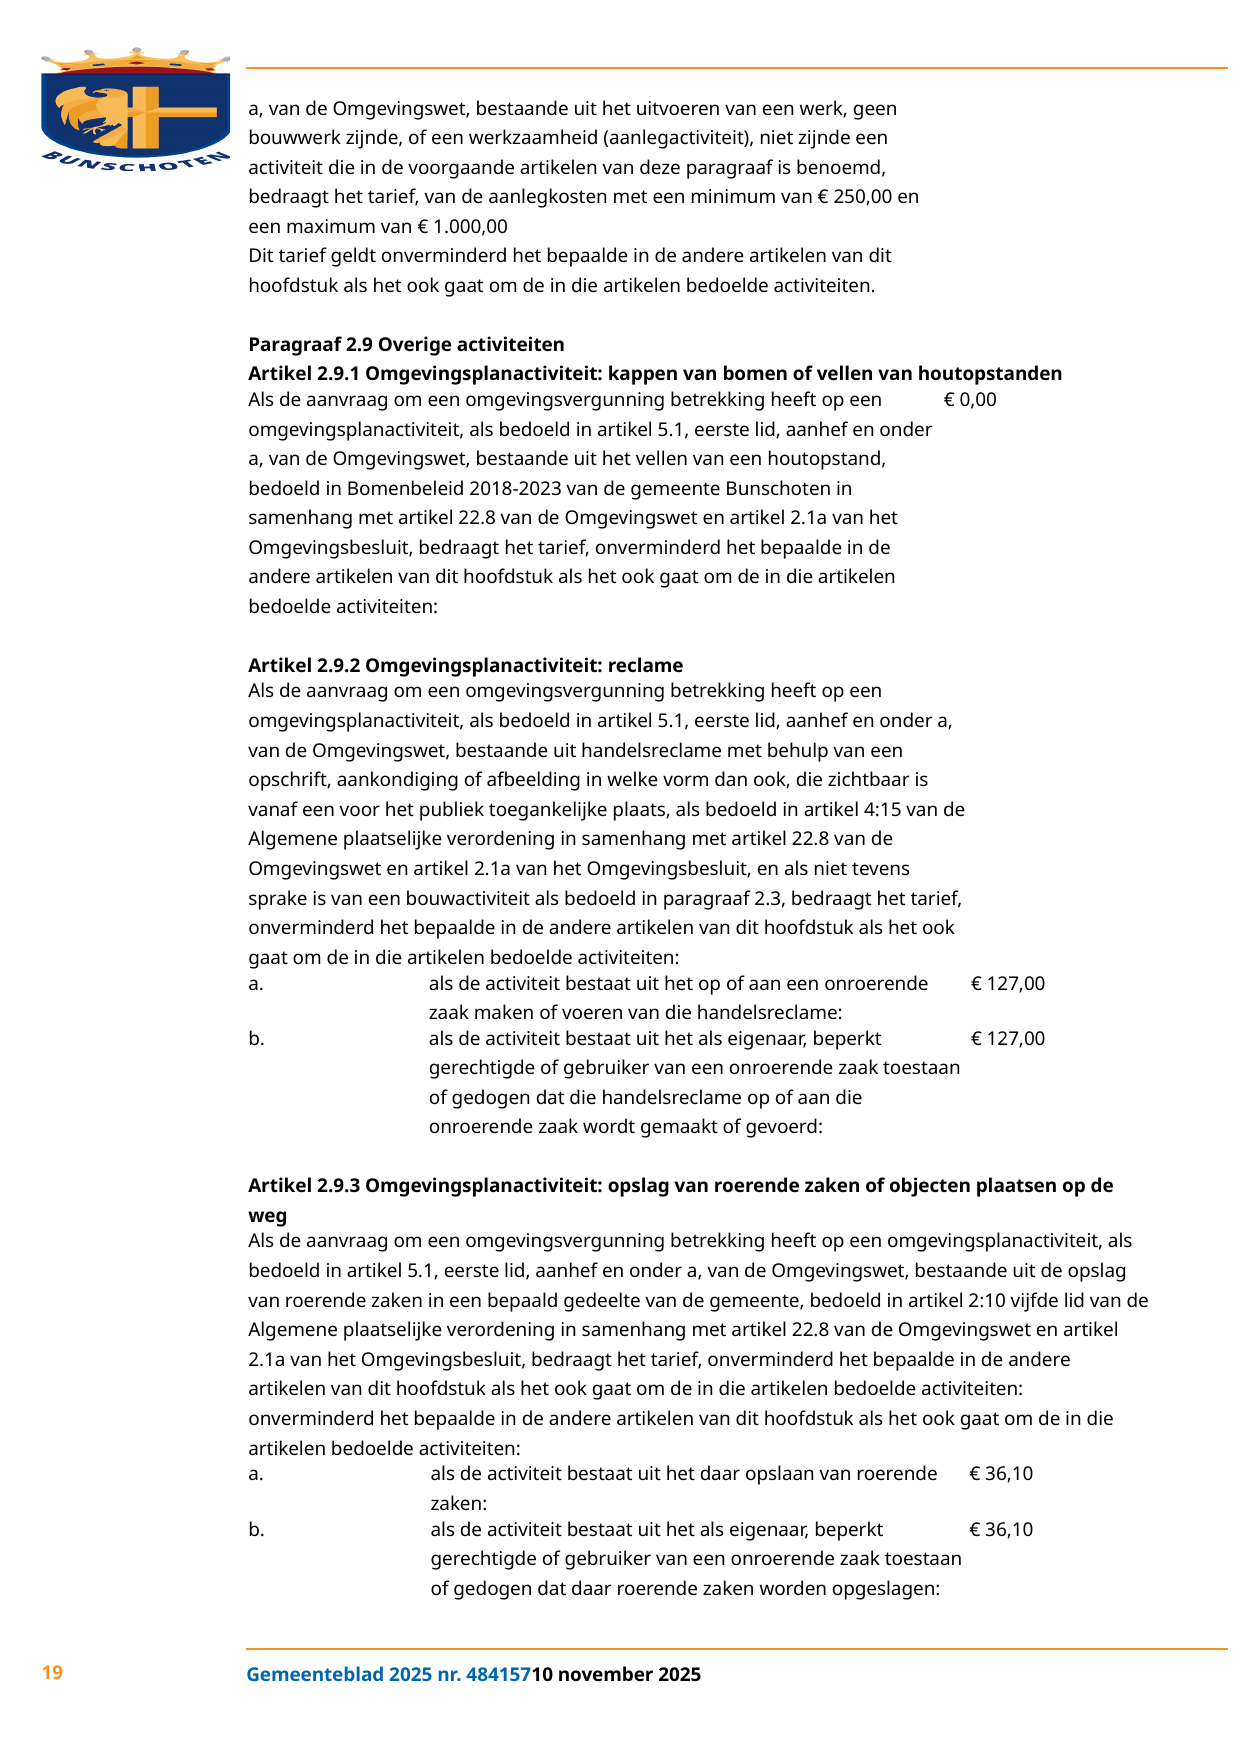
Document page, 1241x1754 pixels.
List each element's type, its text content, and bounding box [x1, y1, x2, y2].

table_cell als de activiteit bestaat uit het daar opslaan van roerende zaken: [430, 1461, 969, 1516]
table_cell € 127,00 [971, 970, 1152, 1025]
table_cell [971, 678, 1152, 970]
table_cell Als de aanvraag om een omgevingsvergunning betrekking heeft op een omgevingsplanactiviteit, als bedoeld in artikel 5.1, eerste lid, aanhef en onder a, van de Omgevingswet, bestaande uit het vellen van een houtopstand, bedoeld in Bomenbeleid 2018-2023 van de gemeente Bunschoten in samenhang met artikel 22.8 van de Omgevingswet en artikel 2.1a van het Omgevingsbesluit, bedraagt het tarief, onverminderd het bepaalde in de andere artikelen van dit hoofdstuk als het ook gaat om de in die artikelen bedoelde activiteiten: [248, 386, 944, 619]
table_cell € 127,00 [971, 1025, 1152, 1139]
table_header Artikel 2.9.1 Omgevingsplanactiviteit: kappen van bomen of vellen van houtopstanden [248, 361, 1152, 386]
table_cell a. [248, 970, 429, 1025]
table_cell b. [248, 1516, 430, 1601]
table_cell [944, 95, 1152, 298]
table_cell € 36,10 [969, 1516, 1152, 1601]
table_cell als de activiteit bestaat uit het op of aan een onroerende zaak maken of voeren van die handelsreclame: [429, 970, 971, 1025]
text Paragraaf 2.9 Overige activiteiten [248, 331, 1152, 357]
table_cell € 36,10 [969, 1461, 1152, 1516]
table_cell Als de aanvraag om een omgevingsvergunning betrekking heeft op een omgevingsplanactiviteit, als bedoeld in artikel 5.1, eerste lid, aanhef en onder a, van de Omgevingswet, bestaande uit de opslag van roerende zaken in een bepaald gedeelte van de gemeente, bedoeld in artikel 2:10 vijfde lid van de Algemene plaatselijke verordening in samenhang met artikel 22.8 van de Omgevingswet en artikel 2.1a van het Omgevingsbesluit, bedraagt het tarief, onverminderd het bepaalde in de andere artikelen van dit hoofdstuk als het ook gaat om de in die artikelen bedoelde activiteiten: onverminderd het bepaalde in de andere artikelen van dit hoofdstuk als het ook gaat om de in die artikelen bedoelde activiteiten: [248, 1228, 1152, 1461]
table_cell b. [248, 1025, 429, 1139]
table_cell a. [248, 1461, 430, 1516]
table_cell als de activiteit bestaat uit het als eigenaar, beperkt gerechtigde of gebruiker van een onroerende zaak toestaan of gedogen dat daar roerende zaken worden opgeslagen: [430, 1516, 969, 1601]
table_cell a, van de Omgevingswet, bestaande uit het uitvoeren van een werk, geen bouwwerk zijnde, of een werkzaamheid (aanlegactiviteit), niet zijnde een activiteit die in de voorgaande artikelen van deze paragraaf is benoemd, bedraagt het tarief, van de aanlegkosten met een minimum van € 250,00 en een maximum van € 1.000,00 Dit tarief geldt onverminderd het bepaalde in de andere artikelen van dit hoofdstuk als het ook gaat om de in die artikelen bedoelde activiteiten. [248, 95, 944, 298]
table_cell als de activiteit bestaat uit het als eigenaar, beperkt gerechtigde of gebruiker van een onroerende zaak toestaan of gedogen dat die handelsreclame op of aan die onroerende zaak wordt gemaakt of gevoerd: [429, 1025, 971, 1139]
table_cell € 0,00 [944, 386, 1152, 619]
table_cell Als de aanvraag om een omgevingsvergunning betrekking heeft op een omgevingsplanactiviteit, als bedoeld in artikel 5.1, eerste lid, aanhef en onder a, van de Omgevingswet, bestaande uit handelsreclame met behulp van een opschrift, aankondiging of afbeelding in welke vorm dan ook, die zichtbaar is vanaf een voor het publiek toegankelijke plaats, als bedoeld in artikel 4:15 van de Algemene plaatselijke verordening in samenhang met artikel 22.8 van de Omgevingswet en artikel 2.1a van het Omgevingsbesluit, en als niet tevens sprake is van een bouwactiviteit als bedoeld in paragraaf 2.3, bedraagt het tarief, onverminderd het bepaalde in de andere artikelen van dit hoofdstuk als het ook gaat om de in die artikelen bedoelde activiteiten: [248, 678, 971, 970]
table_header Artikel 2.9.2 Omgevingsplanactiviteit: reclame [248, 652, 1152, 678]
table_header Artikel 2.9.3 Omgevingsplanactiviteit: opslag van roerende zaken of objecten plaatsen op de weg [248, 1173, 1152, 1228]
picture [41, 47, 231, 172]
